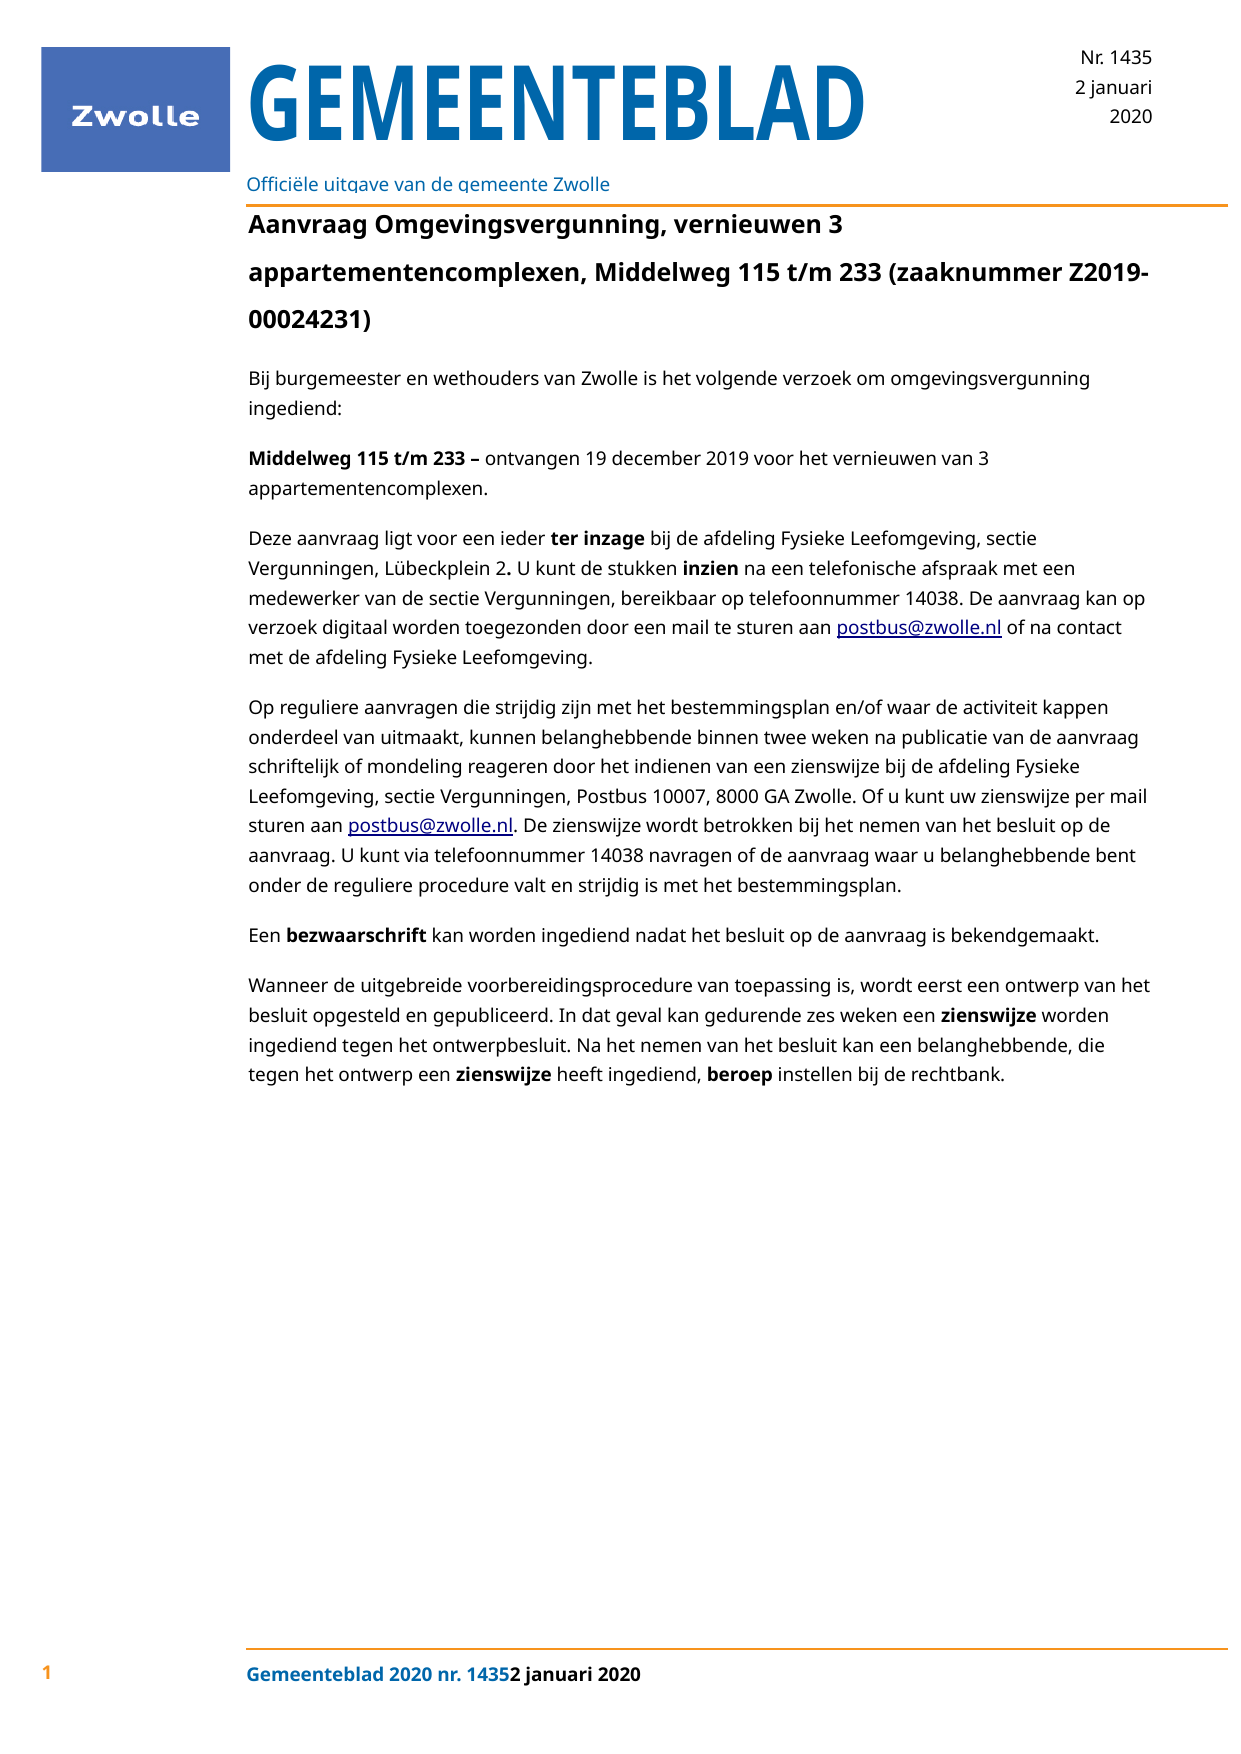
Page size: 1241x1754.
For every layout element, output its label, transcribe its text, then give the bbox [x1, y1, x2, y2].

text Middelweg 115 t/m 233 – ontvangen 19 december 2019 voor het vernieuwen van 3 appartementencomplexen. [248, 446, 1152, 501]
text Op reguliere aanvragen die strijdig zijn met het bestemmingsplan en/of waar de activiteit kappen onderdeel van uitmaakt, kunnen belanghebbende binnen twee weken na publicatie van de aanvraag schriftelijk of mondeling reageren door het indienen van een zienswijze bij de afdeling Fysieke Leefomgeving, sectie Vergunningen, Postbus 10007, 8000 GA Zwolle. Of u kunt uw zienswijze per mail sturen aan postbus@zwolle.nl. De zienswijze wordt betrokken bij het nemen van het besluit op de aanvraag. U kunt via telefoonnummer 14038 navragen of de aanvraag waar u belanghebbende bent onder de reguliere procedure valt en strijdig is met het bestemmingsplan. [248, 694, 1152, 897]
text Deze aanvraag ligt voor een ieder ter inzage bij de afdeling Fysieke Leefomgeving, sectie Vergunningen, Lübeckplein 2. U kunt de stukken inzien na een telefonische afspraak met een medewerker van de sectie Vergunningen, bereikbaar op telefoonnummer 14038. De aanvraag kan op verzoek digitaal worden toegezonden door een mail te sturen aan postbus@zwolle.nl of na contact met de afdeling Fysieke Leefomgeving. [248, 526, 1152, 669]
text Een bezwaarschrift kan worden ingediend nadat het besluit op de aanvraag is bekendgemaakt. [248, 922, 1152, 948]
picture [41, 47, 231, 172]
text Bij burgemeester en wethouders van Zwolle is het volgende verzoek om omgevingsvergunning ingediend: [248, 366, 1152, 421]
text Wanneer de uitgebreide voorbereidingsprocedure van toepassing is, wordt eerst een ontwerp van het besluit opgesteld en gepubliceerd. In dat geval kan gedurende zes weken een zienswijze worden ingediend tegen het ontwerpbesluit. Na het nemen van het besluit kan een belanghebbende, die tegen het ontwerp een zienswijze heeft ingediend, beroep instellen bij de rechtbank. [248, 973, 1152, 1087]
text Aanvraag Omgevingsvergunning, vernieuwen 3 appartementencomplexen, Middelweg 115 t/m 233 (zaaknummer Z2019-00024231) [248, 207, 1152, 336]
